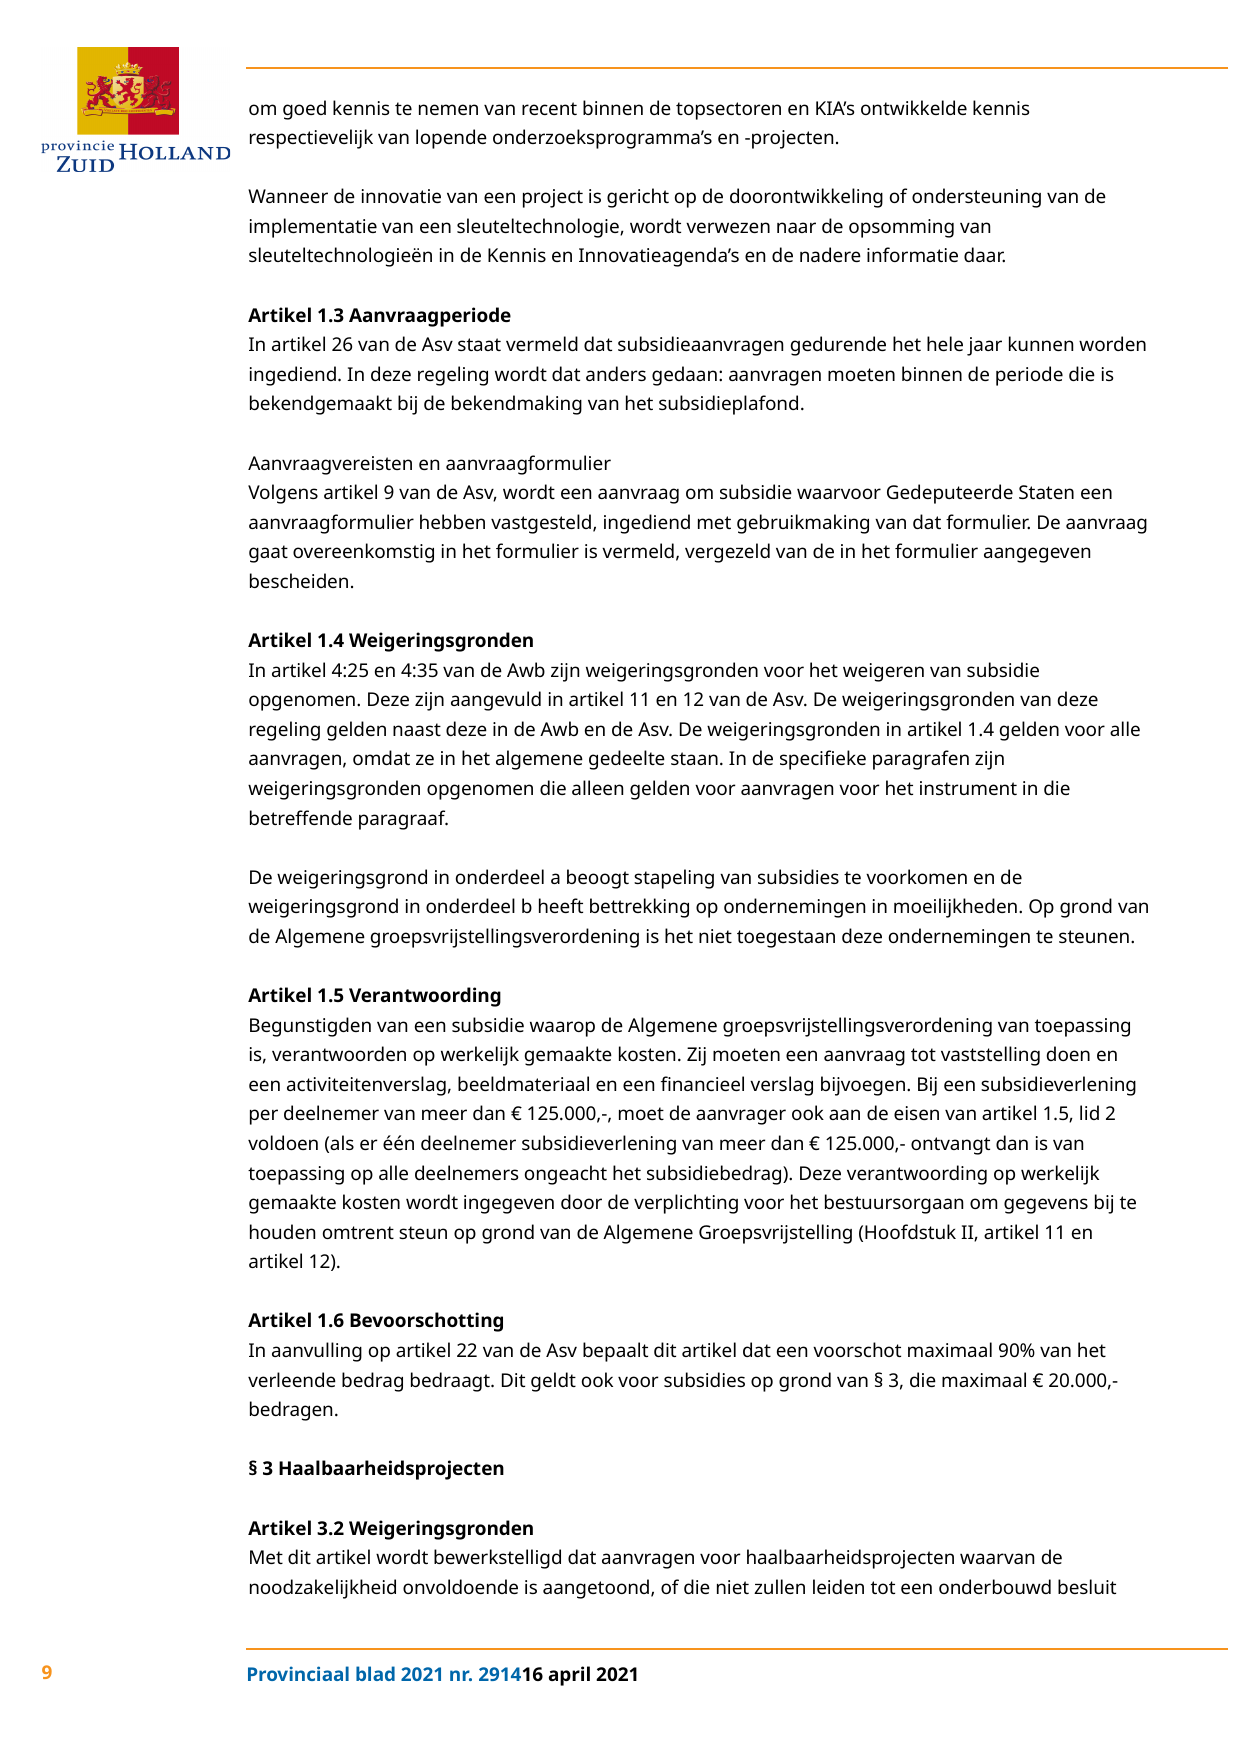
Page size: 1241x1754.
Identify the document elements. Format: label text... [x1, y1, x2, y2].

text Aanvraagvereisten en aanvraagformulier [248, 450, 1152, 476]
text Met dit artikel wordt bewerkstelligd dat aanvragen voor haalbaarheidsprojecten waarvan de noodzakelijkheid onvoldoende is aangetoond, of die niet zullen leiden tot een onderbouwd besluit [248, 1544, 1152, 1600]
text § 3 Haalbaarheidsprojecten [248, 1456, 1152, 1481]
text Artikel 1.4 Weigeringsgronden [248, 627, 1152, 653]
text Artikel 3.2 Weigeringsgronden [248, 1515, 1152, 1541]
text In artikel 4:25 en 4:35 van de Awb zijn weigeringsgronden voor het weigeren van subsidie opgenomen. Deze zijn aangevuld in artikel 11 en 12 van de Asv. De weigeringsgronden van deze regeling gelden naast deze in de Awb en de Asv. De weigeringsgronden in artikel 1.4 gelden voor alle aanvragen, omdat ze in het algemene gedeelte staan. In de specifieke paragrafen zijn weigeringsgronden opgenomen die alleen gelden voor aanvragen voor het instrument in die betreffende paragraaf. [248, 657, 1152, 831]
text Artikel 1.6 Bevoorschotting [248, 1308, 1152, 1333]
text Volgens artikel 9 van de Asv, wordt een aanvraag om subsidie waarvoor Gedeputeerde Staten een aanvraagformulier hebben vastgesteld, ingediend met gebruikmaking van dat formulier. De aanvraag gaat overeenkomstig in het formulier is vermeld, vergezeld van de in het formulier aangegeven bescheiden. [248, 479, 1152, 594]
text Begunstigden van een subsidie waarop de Algemene groepsvrijstellingsverordening van toepassing is, verantwoorden op werkelijk gemaakte kosten. Zij moeten een aanvraag tot vaststelling doen en een activiteitenverslag, beeldmateriaal en een financieel verslag bijvoegen. Bij een subsidieverlening per deelnemer van meer dan € 125.000,-, moet de aanvrager ook aan de eisen van artikel 1.5, lid 2 voldoen (als er één deelnemer subsidieverlening van meer dan € 125.000,- ontvangt dan is van toepassing op alle deelnemers ongeacht het subsidiebedrag). Deze verantwoording op werkelijk gemaakte kosten wordt ingegeven door de verplichting voor het bestuursorgaan om gegevens bij te houden omtrent steun op grond van de Algemene Groepsvrijstelling (Hoofdstuk II, artikel 11 en artikel 12). [248, 1012, 1152, 1274]
text Wanneer de innovatie van een project is gericht op de doorontwikkeling of ondersteuning van de implementatie van een sleuteltechnologie, wordt verwezen naar de opsomming van sleuteltechnologieën in de Kennis en Innovatieagenda’s en de nadere informatie daar. [248, 183, 1152, 268]
text Artikel 1.3 Aanvraagperiode [248, 302, 1152, 328]
picture [41, 47, 231, 172]
text De weigeringsgrond in onderdeel a beoogt stapeling van subsidies te voorkomen en de weigeringsgrond in onderdeel b heeft bettrekking op ondernemingen in moeilijkheden. Op grond van de Algemene groepsvrijstellingsverordening is het niet toegestaan deze ondernemingen te steunen. [248, 864, 1152, 949]
text In aanvulling op artikel 22 van de Asv bepaalt dit artikel dat een voorschot maximaal 90% van het verleende bedrag bedraagt. Dit geldt ook voor subsidies op grond van § 3, die maximaal € 20.000,- bedragen. [248, 1337, 1152, 1422]
text Artikel 1.5 Verantwoording [248, 982, 1152, 1008]
text In artikel 26 van de Asv staat vermeld dat subsidieaanvragen gedurende het hele jaar kunnen worden ingediend. In deze regeling wordt dat anders gedaan: aanvragen moeten binnen de periode die is bekendgemaakt bij de bekendmaking van het subsidieplafond. [248, 331, 1152, 416]
text om goed kennis te nemen van recent binnen de topsectoren en KIA’s ontwikkelde kennis respectievelijk van lopende onderzoeksprogramma’s en -projecten. [248, 95, 1152, 150]
